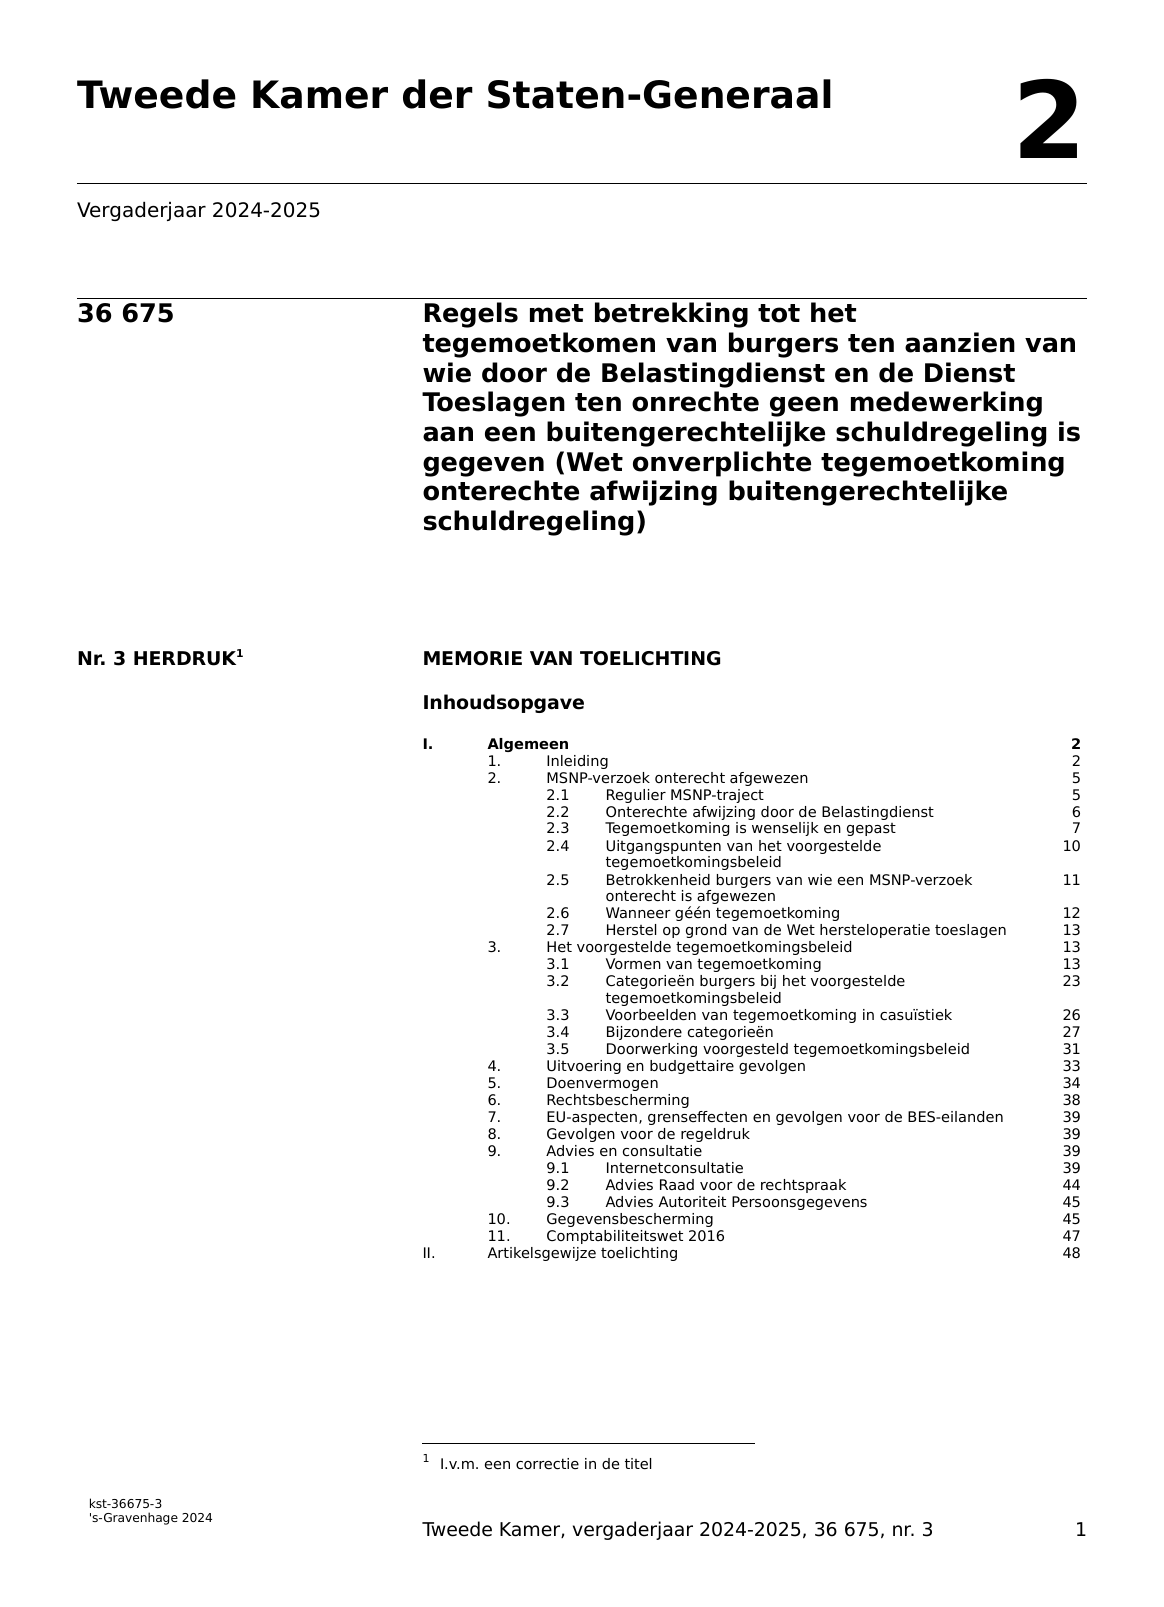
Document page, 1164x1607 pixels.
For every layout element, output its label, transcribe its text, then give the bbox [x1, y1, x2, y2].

table_cell [422, 786, 481, 803]
table_cell [422, 1143, 481, 1160]
table_cell Bijzondere categorieën [599, 1024, 1013, 1041]
table_cell 9. [481, 1143, 540, 1160]
table_cell 2. [481, 770, 540, 786]
text kst-36675-3 [88, 1497, 323, 1511]
table_cell [422, 922, 481, 939]
table_cell Vormen van tegemoetkoming [599, 956, 1013, 973]
table_cell 39 [1013, 1143, 1087, 1160]
table_cell 3. [481, 939, 540, 956]
table_cell 23 [1013, 973, 1087, 1007]
table_cell Inleiding [540, 753, 1013, 769]
subtitle Inhoudsopgave [422, 692, 1087, 714]
table_header 2 [886, 59, 1087, 183]
table_cell 45 [1013, 1194, 1087, 1211]
table_cell 2.5 [540, 871, 599, 905]
table_cell 33 [1013, 1058, 1087, 1075]
table_cell 3.5 [540, 1041, 599, 1058]
table_cell Gegevensbescherming [540, 1211, 1013, 1228]
table_cell 9.1 [540, 1160, 599, 1177]
table_cell [481, 1041, 540, 1058]
table_cell 45 [1013, 1211, 1087, 1228]
subtitle Nr. 3 HERDRUK MEMORIE VAN TOELICHTING [77, 647, 1087, 669]
table_cell [422, 1092, 481, 1109]
table_cell [481, 922, 540, 939]
table_cell [422, 820, 481, 837]
table_cell 3.4 [540, 1024, 599, 1041]
table_cell 13 [1013, 922, 1087, 939]
table_cell [422, 1024, 481, 1041]
table_cell [422, 1075, 481, 1092]
table_cell [481, 1007, 540, 1024]
table_cell Artikelsgewijze toelichting [481, 1245, 1013, 1262]
table_cell 2.2 [540, 804, 599, 820]
table_cell 47 [1013, 1228, 1087, 1245]
table_cell 48 [1013, 1245, 1087, 1262]
table_cell [422, 905, 481, 922]
table_cell 3.1 [540, 956, 599, 973]
table_cell Tegemoetkoming is wenselijk en gepast [599, 820, 1013, 837]
table_cell [422, 1211, 481, 1228]
table_cell Onterechte afwijzing door de Belastingdienst [599, 804, 1013, 820]
table_cell [422, 1109, 481, 1126]
table_cell 3.2 [540, 973, 599, 1007]
table_cell 39 [1013, 1126, 1087, 1143]
table_cell Wanneer géén tegemoetkoming [599, 905, 1013, 922]
table_cell 7 [1013, 820, 1087, 837]
table_cell 2.7 [540, 922, 599, 939]
table_cell Advies Raad voor de rechtspraak [599, 1177, 1013, 1194]
table_cell 5 [1013, 786, 1087, 803]
table_cell 13 [1013, 956, 1087, 973]
table_cell 31 [1013, 1041, 1087, 1058]
table_cell [422, 804, 481, 820]
table_cell 2.1 [540, 786, 599, 803]
table_cell [422, 956, 481, 973]
table_cell Uitgangspunten van het voorgestelde tegemoetkomingsbeleid [599, 838, 1013, 871]
table_cell 39 [1013, 1160, 1087, 1177]
table_cell 10 [1013, 838, 1087, 871]
table_cell 7. [481, 1109, 540, 1126]
table_cell 11. [481, 1228, 540, 1245]
table_cell Uitvoering en budgettaire gevolgen [540, 1058, 1013, 1075]
table_cell 2 [1013, 753, 1087, 769]
table_cell [481, 838, 540, 871]
table_header Tweede Kamer der Staten-Generaal [77, 59, 886, 183]
table_cell Internetconsultatie [599, 1160, 1013, 1177]
table_cell [481, 820, 540, 837]
table_cell Doenvermogen [540, 1075, 1013, 1092]
table_cell Rechtsbescherming [540, 1092, 1013, 1109]
table_cell [422, 939, 481, 956]
table_cell 44 [1013, 1177, 1087, 1194]
table_cell [422, 753, 481, 769]
table_cell Advies Autoriteit Persoonsgegevens [599, 1194, 1013, 1211]
subtitle 36 675 Regels met betrekking tot het tegemoetkomen van burgers ten aanzien van wie door de Belastingdienst en de Dienst Toeslagen ten onrechte geen medewerking aan een buitengerechtelijke schuldregeling is gegeven (Wet onverplichte tegemoetkoming onterechte afwijzing buitengerechtelijke schuldregeling) [77, 299, 1087, 536]
table_cell [481, 973, 540, 1007]
table_cell 1. [481, 753, 540, 769]
table_cell 10. [481, 1211, 540, 1228]
table_cell Advies en consultatie [540, 1143, 1013, 1160]
table_cell Categorieën burgers bij het voorgestelde tegemoetkomingsbeleid [599, 973, 1013, 1007]
table_cell EU-aspecten, grenseffecten en gevolgen voor de BES-eilanden [540, 1109, 1013, 1126]
table_cell Betrokkenheid burgers van wie een MSNP-verzoek onterecht is afgewezen [599, 871, 1013, 905]
table_cell Comptabiliteitswet 2016 [540, 1228, 1013, 1245]
table_cell 2.4 [540, 838, 599, 871]
table_cell [422, 871, 481, 905]
table_cell [422, 1160, 481, 1177]
table_cell [481, 871, 540, 905]
table_cell 6 [1013, 804, 1087, 820]
table_cell [481, 956, 540, 973]
table_cell Herstel op grond van de Wet hersteloperatie toeslagen [599, 922, 1013, 939]
table_cell Gevolgen voor de regeldruk [540, 1126, 1013, 1143]
table_cell Het voorgestelde tegemoetkomingsbeleid [540, 939, 1013, 956]
table_cell 5. [481, 1075, 540, 1092]
table_cell II. [422, 1245, 481, 1262]
table_cell [422, 838, 481, 871]
table_cell [422, 1058, 481, 1075]
table_cell [481, 1177, 540, 1194]
table_cell 13 [1013, 939, 1087, 956]
table_cell MSNP-verzoek onterecht afgewezen [540, 770, 1013, 786]
table_cell [422, 1194, 481, 1211]
table_header 2 [1013, 736, 1087, 752]
table_cell 11 [1013, 871, 1087, 905]
table_header Algemeen [481, 736, 1013, 752]
table_cell 27 [1013, 1024, 1087, 1041]
table_cell 2.3 [540, 820, 599, 837]
table_cell 8. [481, 1126, 540, 1143]
table_cell 2.6 [540, 905, 599, 922]
table_cell 34 [1013, 1075, 1087, 1092]
table_cell 12 [1013, 905, 1087, 922]
table_cell 9.2 [540, 1177, 599, 1194]
table_cell 26 [1013, 1007, 1087, 1024]
table_cell [422, 1228, 481, 1245]
table_cell 39 [1013, 1109, 1087, 1126]
table_cell Doorwerking voorgesteld tegemoetkomingsbeleid [599, 1041, 1013, 1058]
table_cell Vergaderjaar 2024-2025 [77, 184, 1087, 298]
table_cell [481, 905, 540, 922]
table_cell Voorbeelden van tegemoetkoming in casuïstiek [599, 1007, 1013, 1024]
table_cell 4. [481, 1058, 540, 1075]
table_cell 38 [1013, 1092, 1087, 1109]
text I.v.m. een correctie in de titel [422, 1452, 1087, 1474]
table_cell [422, 1041, 481, 1058]
text 's-Gravenhage 2024 [88, 1511, 323, 1525]
table_cell [422, 770, 481, 786]
table_cell 5 [1013, 770, 1087, 786]
table_cell 9.3 [540, 1194, 599, 1211]
table_cell 3.3 [540, 1007, 599, 1024]
table_cell [481, 804, 540, 820]
table_cell 6. [481, 1092, 540, 1109]
table_cell [481, 786, 540, 803]
table_cell [481, 1194, 540, 1211]
table_header I. [422, 736, 481, 752]
table_cell [422, 1177, 481, 1194]
table_cell [422, 1126, 481, 1143]
table_cell Regulier MSNP-traject [599, 786, 1013, 803]
table_cell [481, 1024, 540, 1041]
table_cell [422, 973, 481, 1007]
table_cell [481, 1160, 540, 1177]
table_cell [422, 1007, 481, 1024]
